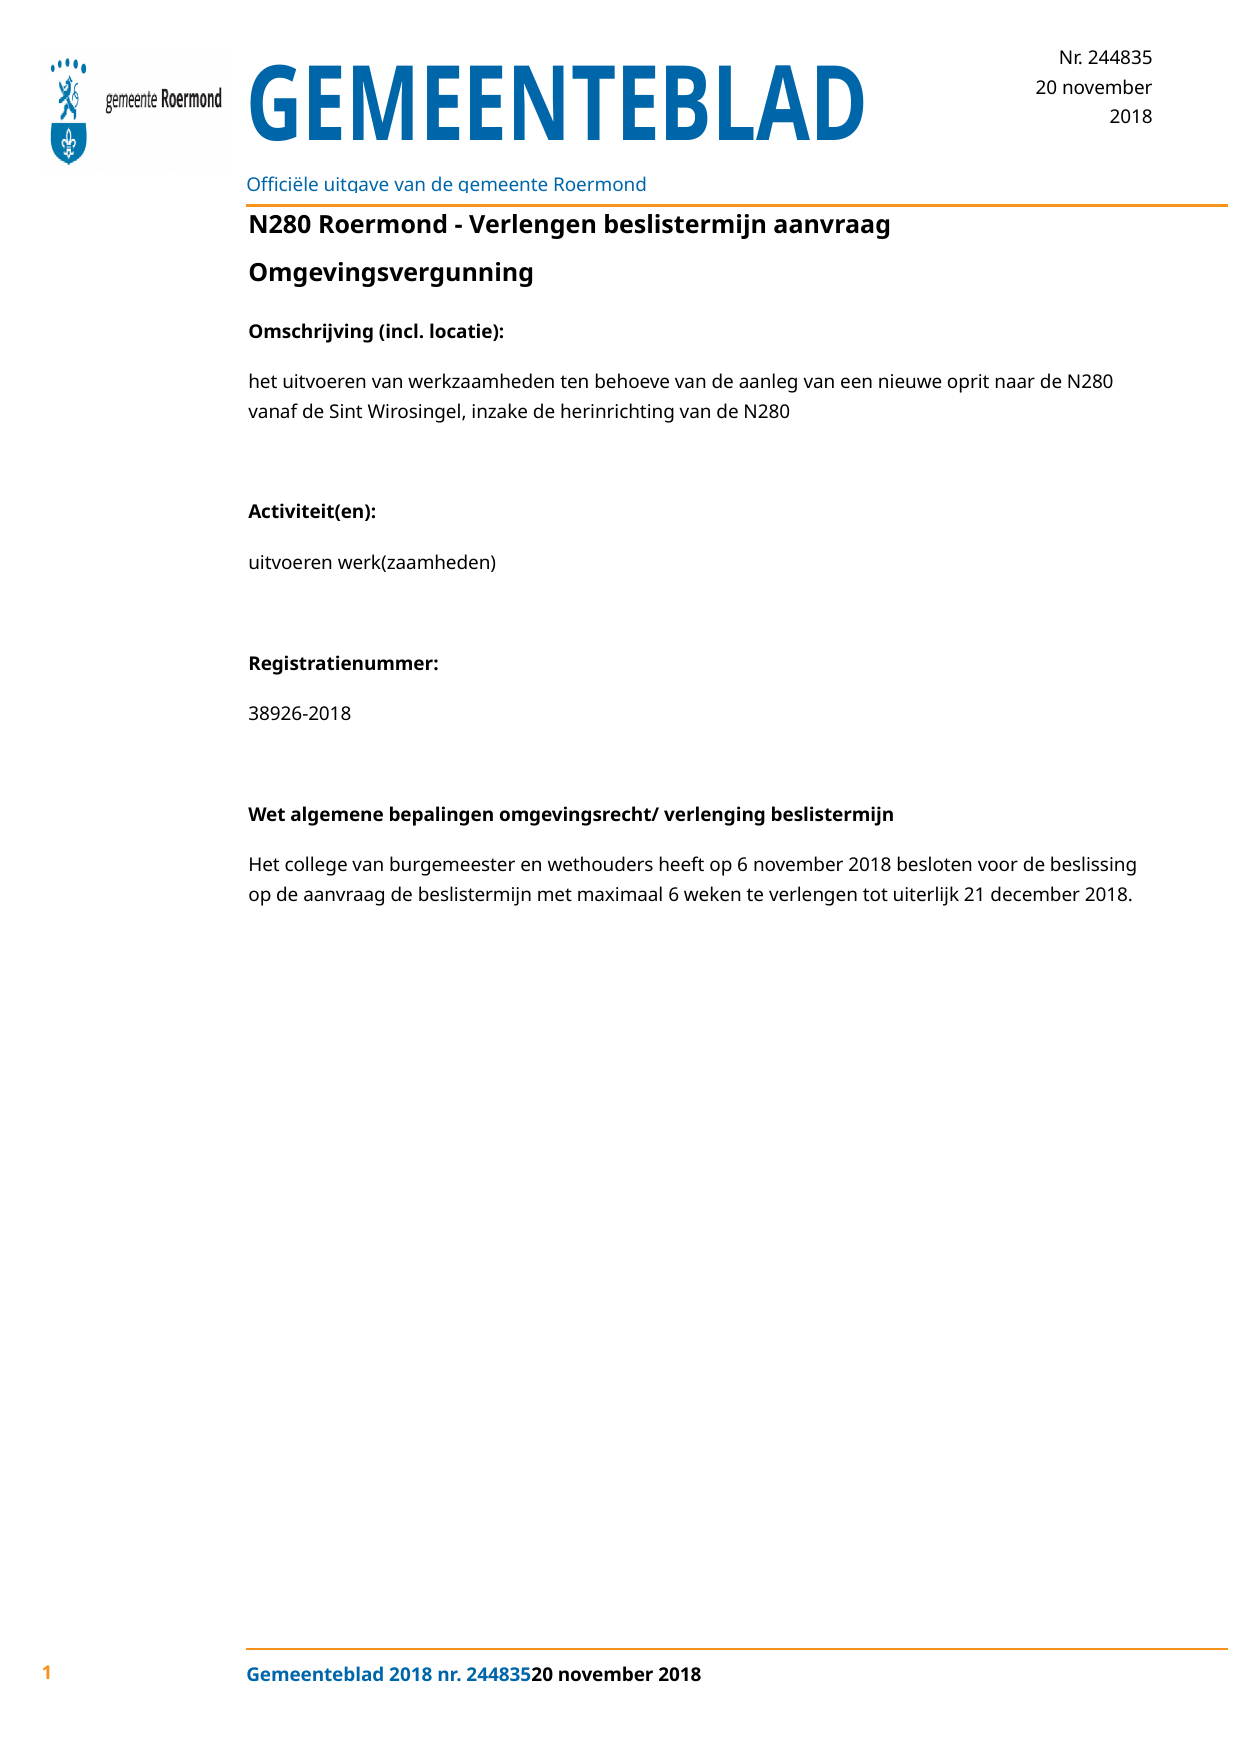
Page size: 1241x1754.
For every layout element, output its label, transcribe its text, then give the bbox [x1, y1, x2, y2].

text N280 Roermond - Verlengen beslistermijn aanvraag Omgevingsvergunning [248, 207, 1152, 288]
text Het college van burgemeester en wethouders heeft op 6 november 2018 besloten voor de beslissing op de aanvraag de beslistermijn met maximaal 6 weken te verlengen tot uiterlijk 21 december 2018. [248, 852, 1152, 907]
text Activiteit(en): [248, 499, 1152, 524]
picture [41, 47, 231, 172]
text het uitvoeren van werkzaamheden ten behoeve van de aanleg van een nieuwe oprit naar de N280 vanaf de Sint Wirosingel, inzake de herinrichting van de N280 [248, 368, 1152, 424]
text 38926-2018 [248, 700, 1152, 726]
text Registratienummer: [248, 650, 1152, 676]
text uitvoeren werk(zaamheden) [248, 549, 1152, 575]
text Omschrijving (incl. locatie): [248, 318, 1152, 344]
text Wet algemene bepalingen omgevingsrecht/ verlenging beslistermijn [248, 801, 1152, 827]
